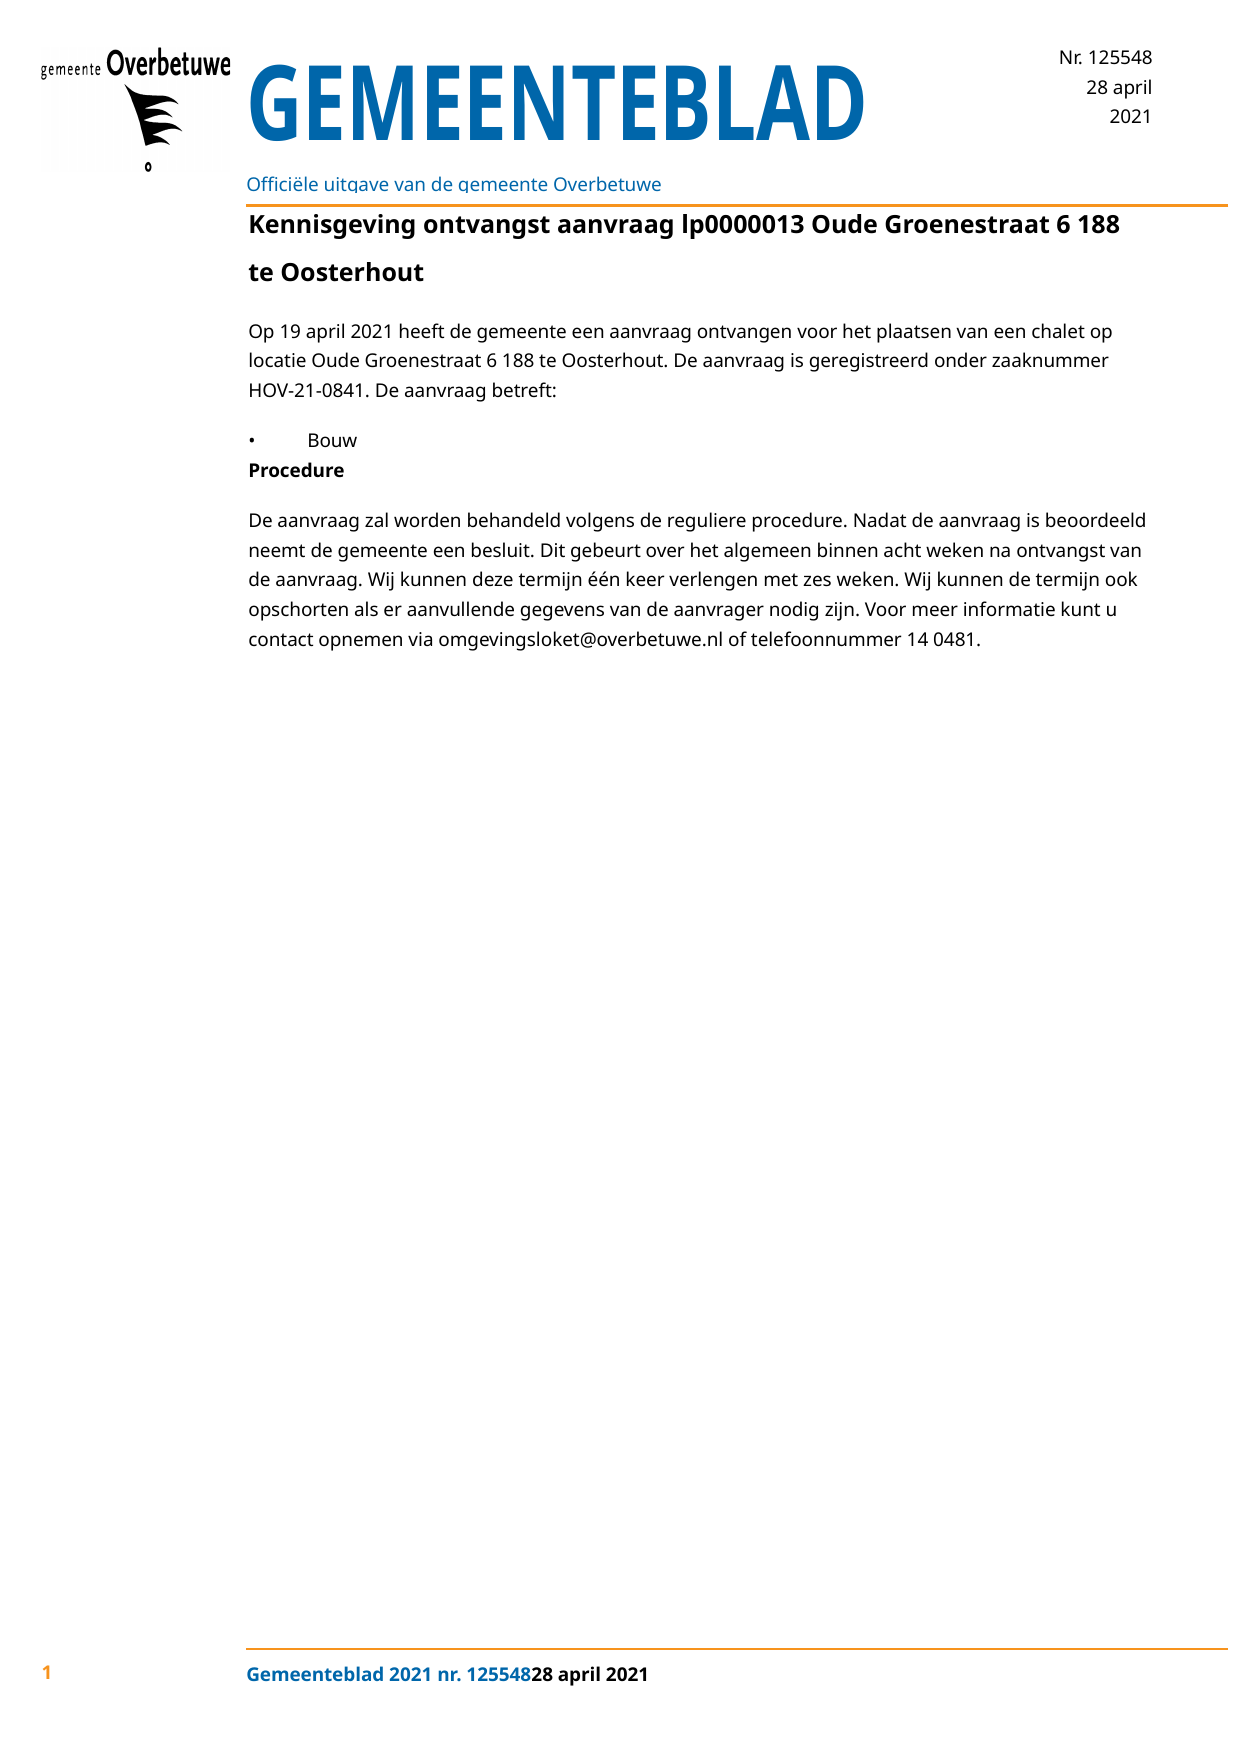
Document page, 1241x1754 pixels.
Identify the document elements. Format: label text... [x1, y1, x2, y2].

picture [41, 47, 231, 172]
text De aanvraag zal worden behandeld volgens de reguliere procedure. Nadat de aanvraag is beoordeeld neemt de gemeente een besluit. Dit gebeurt over het algemeen binnen acht weken na ontvangst van de aanvraag. Wij kunnen deze termijn één keer verlengen met zes weken. Wij kunnen de termijn ook opschorten als er aanvullende gegevens van de aanvrager nodig zijn. Voor meer informatie kunt u contact opnemen via omgevingsloket@overbetuwe.nl of telefoonnummer 14 0481. [248, 507, 1152, 652]
text Procedure [248, 457, 1152, 483]
text Op 19 april 2021 heeft de gemeente een aanvraag ontvangen voor het plaatsen van een chalet op locatie Oude Groenestraat 6 188 te Oosterhout. De aanvraag is geregistreerd onder zaaknummer HOV-21-0841. De aanvraag betreft: [248, 318, 1152, 403]
text Kennisgeving ontvangst aanvraag lp0000013 Oude Groenestraat 6 188 te Oosterhout [248, 207, 1152, 288]
list Bouw [248, 427, 1152, 453]
